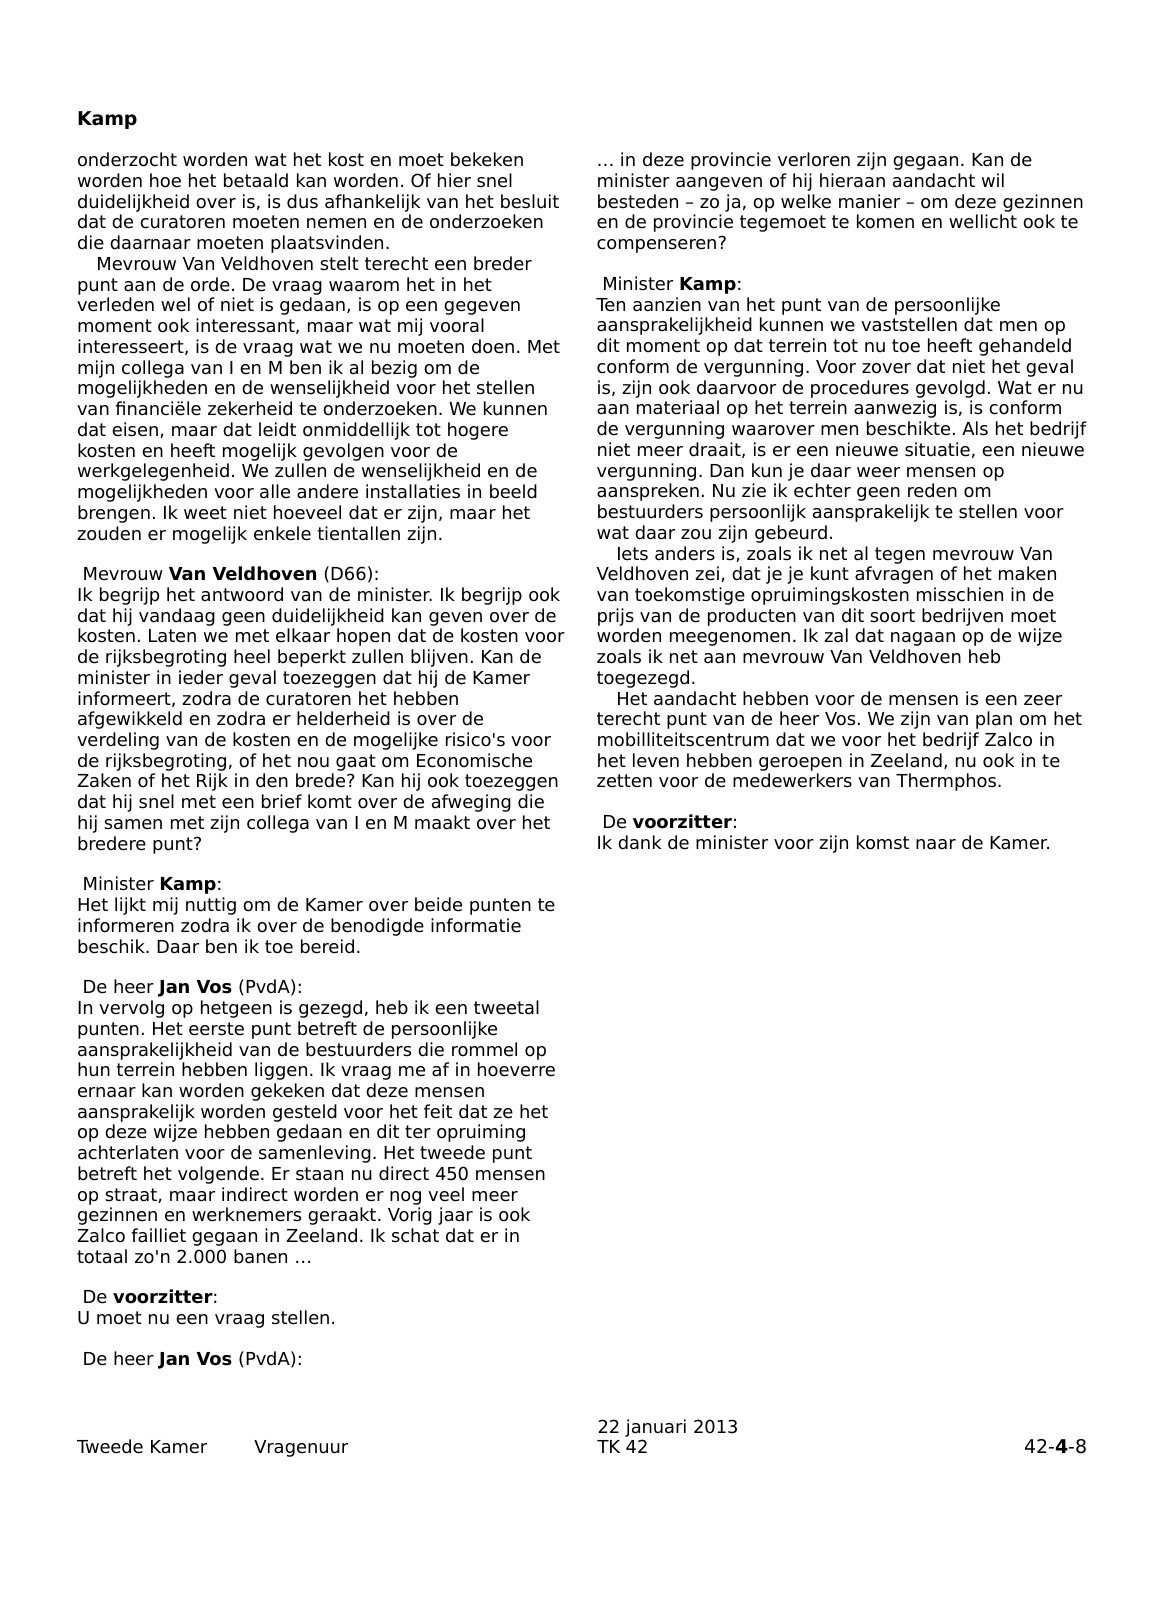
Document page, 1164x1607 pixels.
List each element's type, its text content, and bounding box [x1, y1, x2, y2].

text De heer Jan Vos (PvdA): [77, 977, 567, 998]
text Het lijkt mij nuttig om de Kamer over beide punten te informeren zodra ik over de benodigde informatie beschik. Daar ben ik toe bereid. [77, 895, 567, 957]
text In vervolg op hetgeen is gezegd, heb ik een tweetal punten. Het eerste punt betreft de persoonlijke aansprakelijkheid van de bestuurders die rommel op hun terrein hebben liggen. Ik vraag me af in hoeverre ernaar kan worden gekeken dat deze mensen aansprakelijk worden gesteld voor het feit dat ze het op deze wijze hebben gedaan en dit ter opruiming achterlaten voor de samenleving. Het tweede punt betreft het volgende. Er staan nu direct 450 mensen op straat, maar indirect worden er nog veel meer gezinnen en werknemers geraakt. Vorig jaar is ook Zalco failliet gegaan in Zeeland. Ik schat dat er in totaal zo'n 2.000 banen … [77, 998, 567, 1267]
text Mevrouw Van Veldhoven stelt terecht een breder punt aan de orde. De vraag waarom het in het verleden wel of niet is gedaan, is op een gegeven moment ook interessant, maar wat mij vooral interesseert, is de vraag wat we nu moeten doen. Met mijn collega van I en M ben ik al bezig om de mogelijkheden en de wenselijkheid voor het stellen van financiële zekerheid te onderzoeken. We kunnen dat eisen, maar dat leidt onmiddellijk tot hogere kosten en heeft mogelijk gevolgen voor de werkgelegenheid. We zullen de wenselijkheid en de mogelijkheden voor alle andere installaties in beeld brengen. Ik weet niet hoeveel dat er zijn, maar het zouden er mogelijk enkele tientallen zijn. [77, 254, 567, 544]
text Ten aanzien van het punt van de persoonlijke aansprakelijkheid kunnen we vaststellen dat men op dit moment op dat terrein tot nu toe heeft gehandeld conform de vergunning. Voor zover dat niet het geval is, zijn ook daarvoor de procedures gevolgd. Wat er nu aan materiaal op het terrein aanwezig is, is conform de vergunning waarover men beschikte. Als het bedrijf niet meer draait, is er een nieuwe situatie, een nieuwe vergunning. Dan kun je daar weer mensen op aanspreken. Nu zie ik echter geen reden om bestuurders persoonlijk aansprakelijk te stellen voor wat daar zou zijn gebeurd. [596, 294, 1087, 543]
text De voorzitter: [596, 812, 1087, 833]
text De voorzitter: [77, 1287, 567, 1308]
text Minister Kamp: [596, 274, 1087, 294]
text onderzocht worden wat het kost en moet bekeken worden hoe het betaald kan worden. Of hier snel duidelijkheid over is, is dus afhankelijk van het besluit dat de curatoren moeten nemen en de onderzoeken die daarnaar moeten plaatsvinden. [77, 150, 567, 254]
text Ik begrijp het antwoord van de minister. Ik begrijp ook dat hij vandaag geen duidelijkheid kan geven over de kosten. Laten we met elkaar hopen dat de kosten voor de rijksbegroting heel beperkt zullen blijven. Kan de minister in ieder geval toezeggen dat hij de Kamer informeert, zodra de curatoren het hebben afgewikkeld en zodra er helderheid is over de verdeling van de kosten en de mogelijke risico's voor de rijksbegroting, of het nou gaat om Economische Zaken of het Rijk in den brede? Kan hij ook toezeggen dat hij snel met een brief komt over de afweging die hij samen met zijn collega van I en M maakt over het bredere punt? [77, 585, 567, 854]
text Ik dank de minister voor zijn komst naar de Kamer. [596, 833, 1087, 853]
text U moet nu een vraag stellen. [77, 1308, 567, 1329]
text Het aandacht hebben voor de mensen is een zeer terecht punt van de heer Vos. We zijn van plan om het mobilliteitscentrum dat we voor het bedrijf Zalco in het leven hebben geroepen in Zeeland, nu ook in te zetten voor de medewerkers van Thermphos. [596, 688, 1087, 792]
text … in deze provincie verloren zijn gegaan. Kan de minister aangeven of hij hieraan aandacht wil besteden – zo ja, op welke manier – om deze gezinnen en de provincie tegemoet te komen en wellicht ook te compenseren? [596, 150, 1087, 254]
text Iets anders is, zoals ik net al tegen mevrouw Van Veldhoven zei, dat je je kunt afvragen of het maken van toekomstige opruimingskosten misschien in de prijs van de producten van dit soort bedrijven moet worden meegenomen. Ik zal dat nagaan op de wijze zoals ik net aan mevrouw Van Veldhoven heb toegezegd. [596, 543, 1087, 688]
text Minister Kamp: [77, 874, 567, 895]
text Mevrouw Van Veldhoven (D66): [77, 564, 567, 585]
text De heer Jan Vos (PvdA): [77, 1349, 567, 1369]
